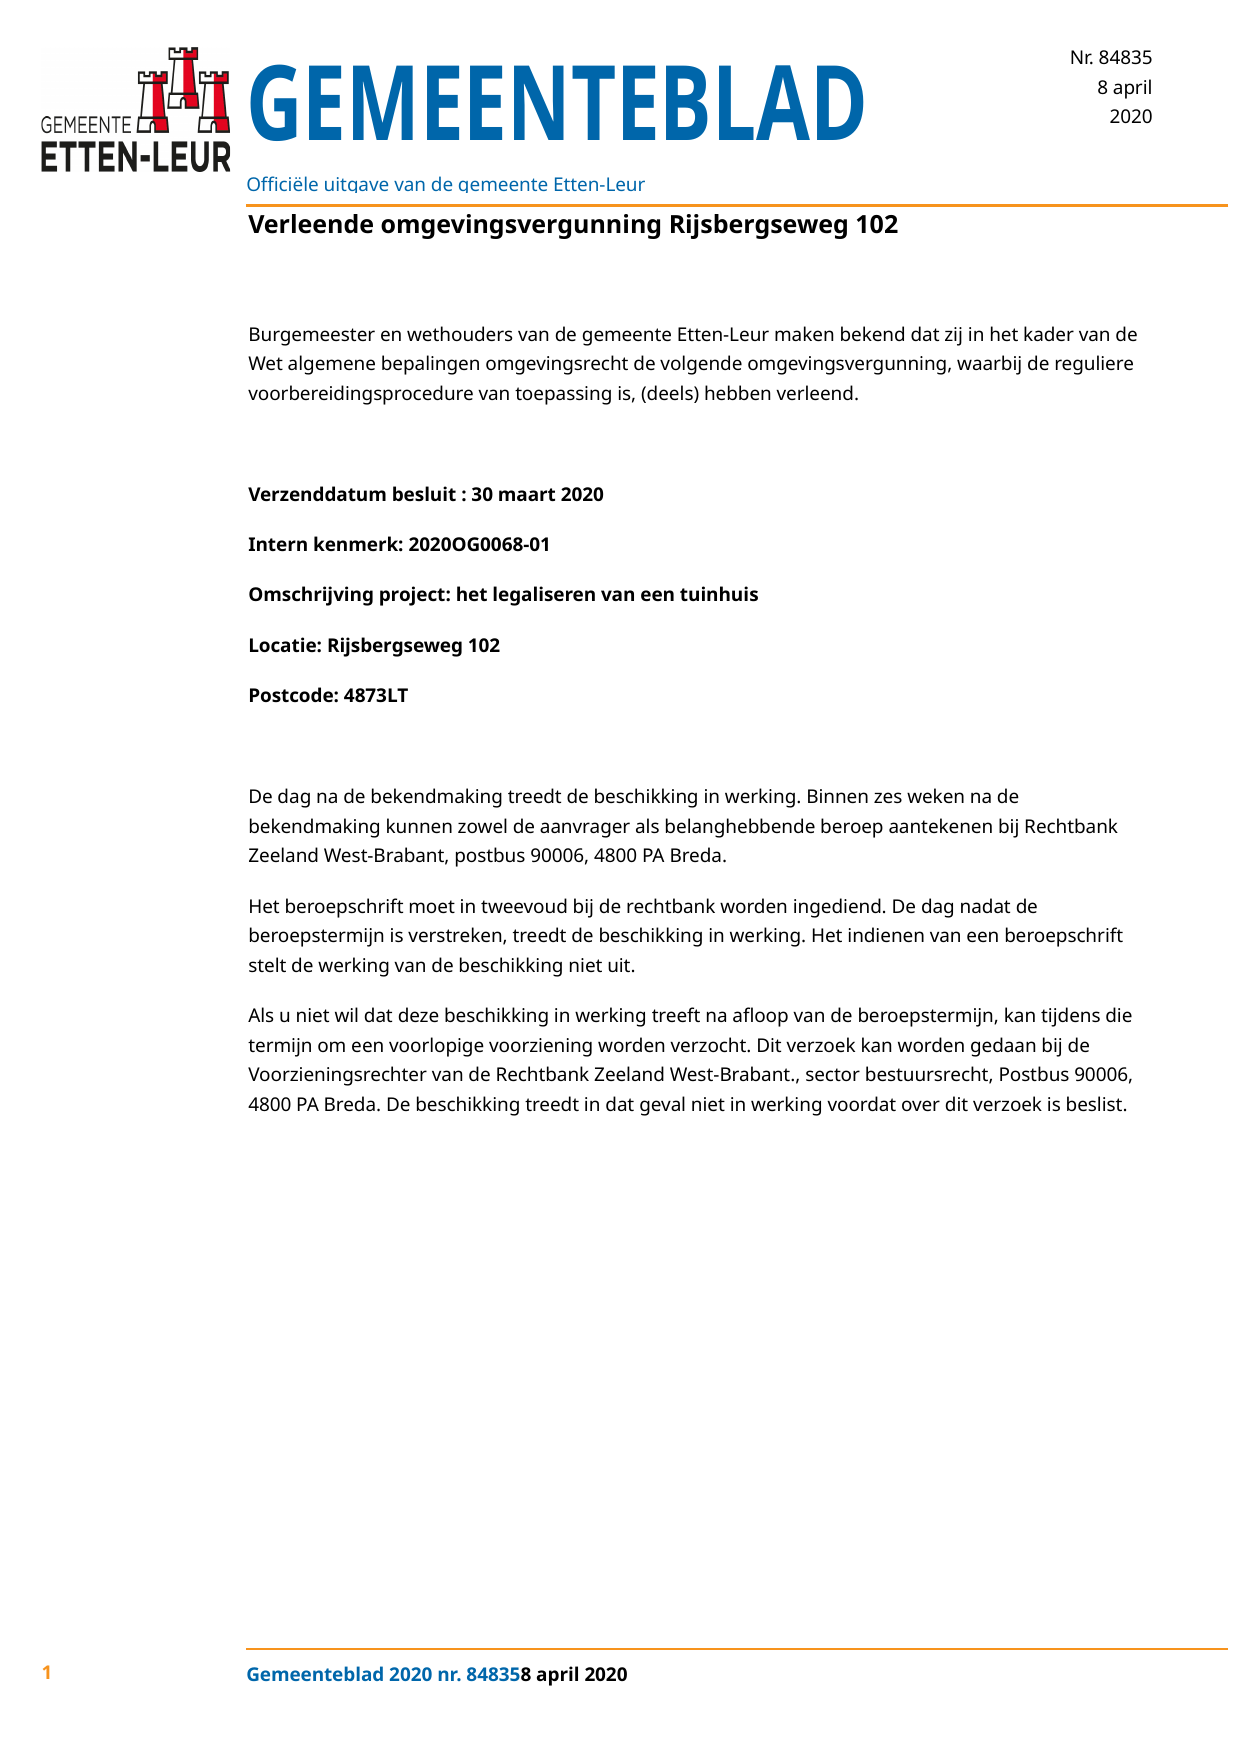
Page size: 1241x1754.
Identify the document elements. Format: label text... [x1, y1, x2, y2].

picture [41, 47, 231, 172]
text De dag na de bekendmaking treedt de beschikking in werking. Binnen zes weken na de bekendmaking kunnen zowel de aanvrager als belanghebbende beroep aantekenen bij Rechtbank Zeeland West-Brabant, postbus 90006, 4800 PA Breda. [248, 783, 1152, 868]
text Locatie: Rijsbergseweg 102 [248, 632, 1152, 658]
text Burgemeester en wethouders van de gemeente Etten-Leur maken bekend dat zij in het kader van de Wet algemene bepalingen omgevingsrecht de volgende omgevingsvergunning, waarbij de reguliere voorbereidingsprocedure van toepassing is, (deels) hebben verleend. [248, 321, 1152, 406]
text Omschrijving project: het legaliseren van een tuinhuis [248, 582, 1152, 607]
text Het beroepschrift moet in tweevoud bij de rechtbank worden ingediend. De dag nadat de beroepstermijn is verstreken, treedt de beschikking in werking. Het indienen van een beroepschrift stelt de werking van de beschikking niet uit. [248, 893, 1152, 978]
text Intern kenmerk: 2020OG0068-01 [248, 531, 1152, 557]
text Verleende omgevingsvergunning Rijsbergseweg 102 [248, 207, 1152, 241]
text Postcode: 4873LT [248, 682, 1152, 708]
text Verzenddatum besluit : 30 maart 2020 [248, 481, 1152, 506]
text Als u niet wil dat deze beschikking in werking treeft na afloop van de beroepstermijn, kan tijdens die termijn om een voorlopige voorziening worden verzocht. Dit verzoek kan worden gedaan bij de Voorzieningsrechter van de Rechtbank Zeeland West-Brabant., sector bestuursrecht, Postbus 90006, 4800 PA Breda. De beschikking treedt in dat geval niet in werking voordat over dit verzoek is beslist. [248, 1002, 1152, 1117]
